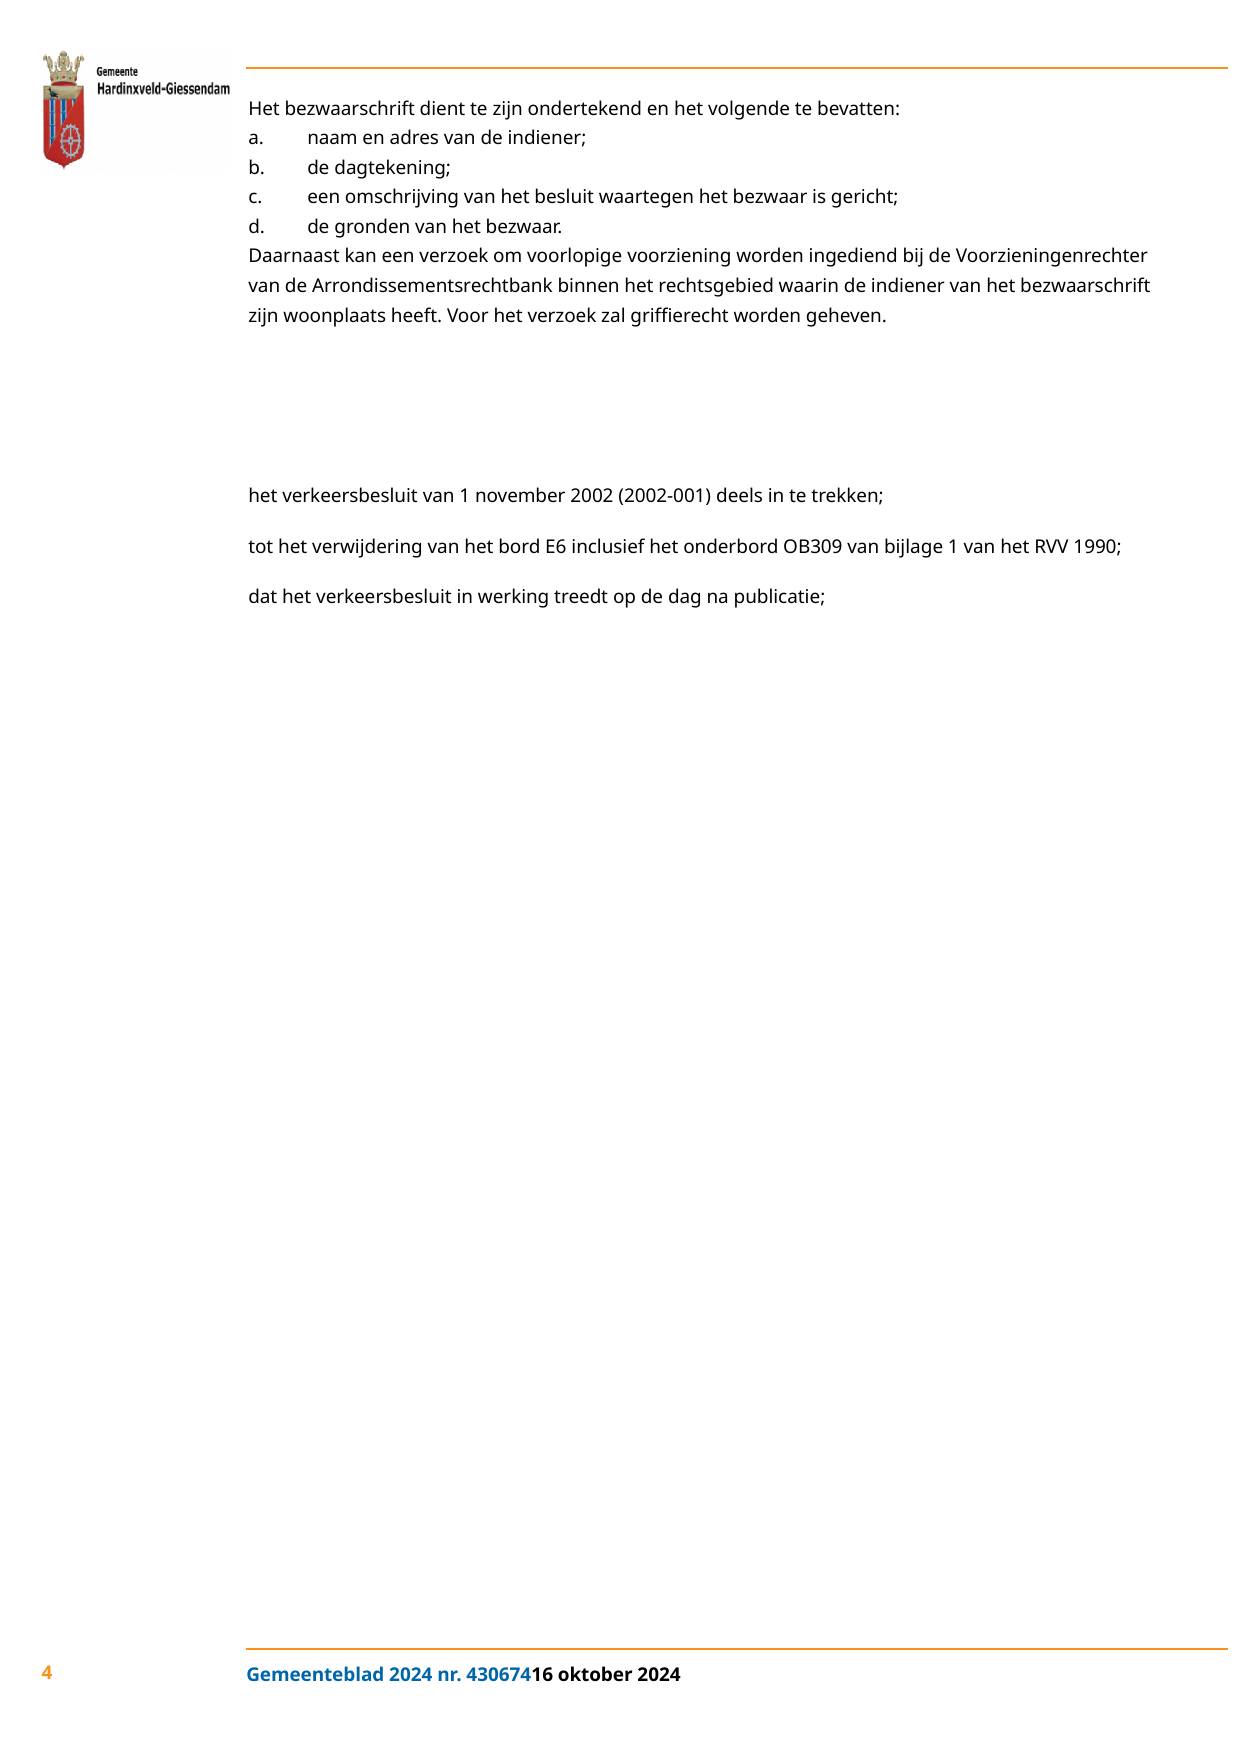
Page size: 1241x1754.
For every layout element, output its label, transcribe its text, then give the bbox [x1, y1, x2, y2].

list de gronden van het bezwaar. [248, 213, 1152, 239]
list naam en adres van de indiener; [248, 124, 1152, 150]
text tot het verwijdering van het bord E6 inclusief het onderbord OB309 van bijlage 1 van het RVV 1990; [248, 533, 1152, 559]
picture [41, 47, 231, 172]
list de dagtekening; [248, 154, 1152, 180]
list een omschrijving van het besluit waartegen het bezwaar is gericht; [248, 183, 1152, 209]
text dat het verkeersbesluit in werking treedt op de dag na publicatie; [248, 583, 1152, 609]
text het verkeersbesluit van 1 november 2002 (2002-001) deels in te trekken; [248, 483, 1152, 508]
text Het bezwaarschrift dient te zijn ondertekend en het volgende te bevatten: [248, 95, 1152, 121]
text Daarnaast kan een verzoek om voorlopige voorziening worden ingediend bij de Voorzieningenrechter van de Arrondissementsrechtbank binnen het rechtsgebied waarin de indiener van het bezwaarschrift zijn woonplaats heeft. Voor het verzoek zal griffierecht worden geheven. [248, 243, 1152, 328]
